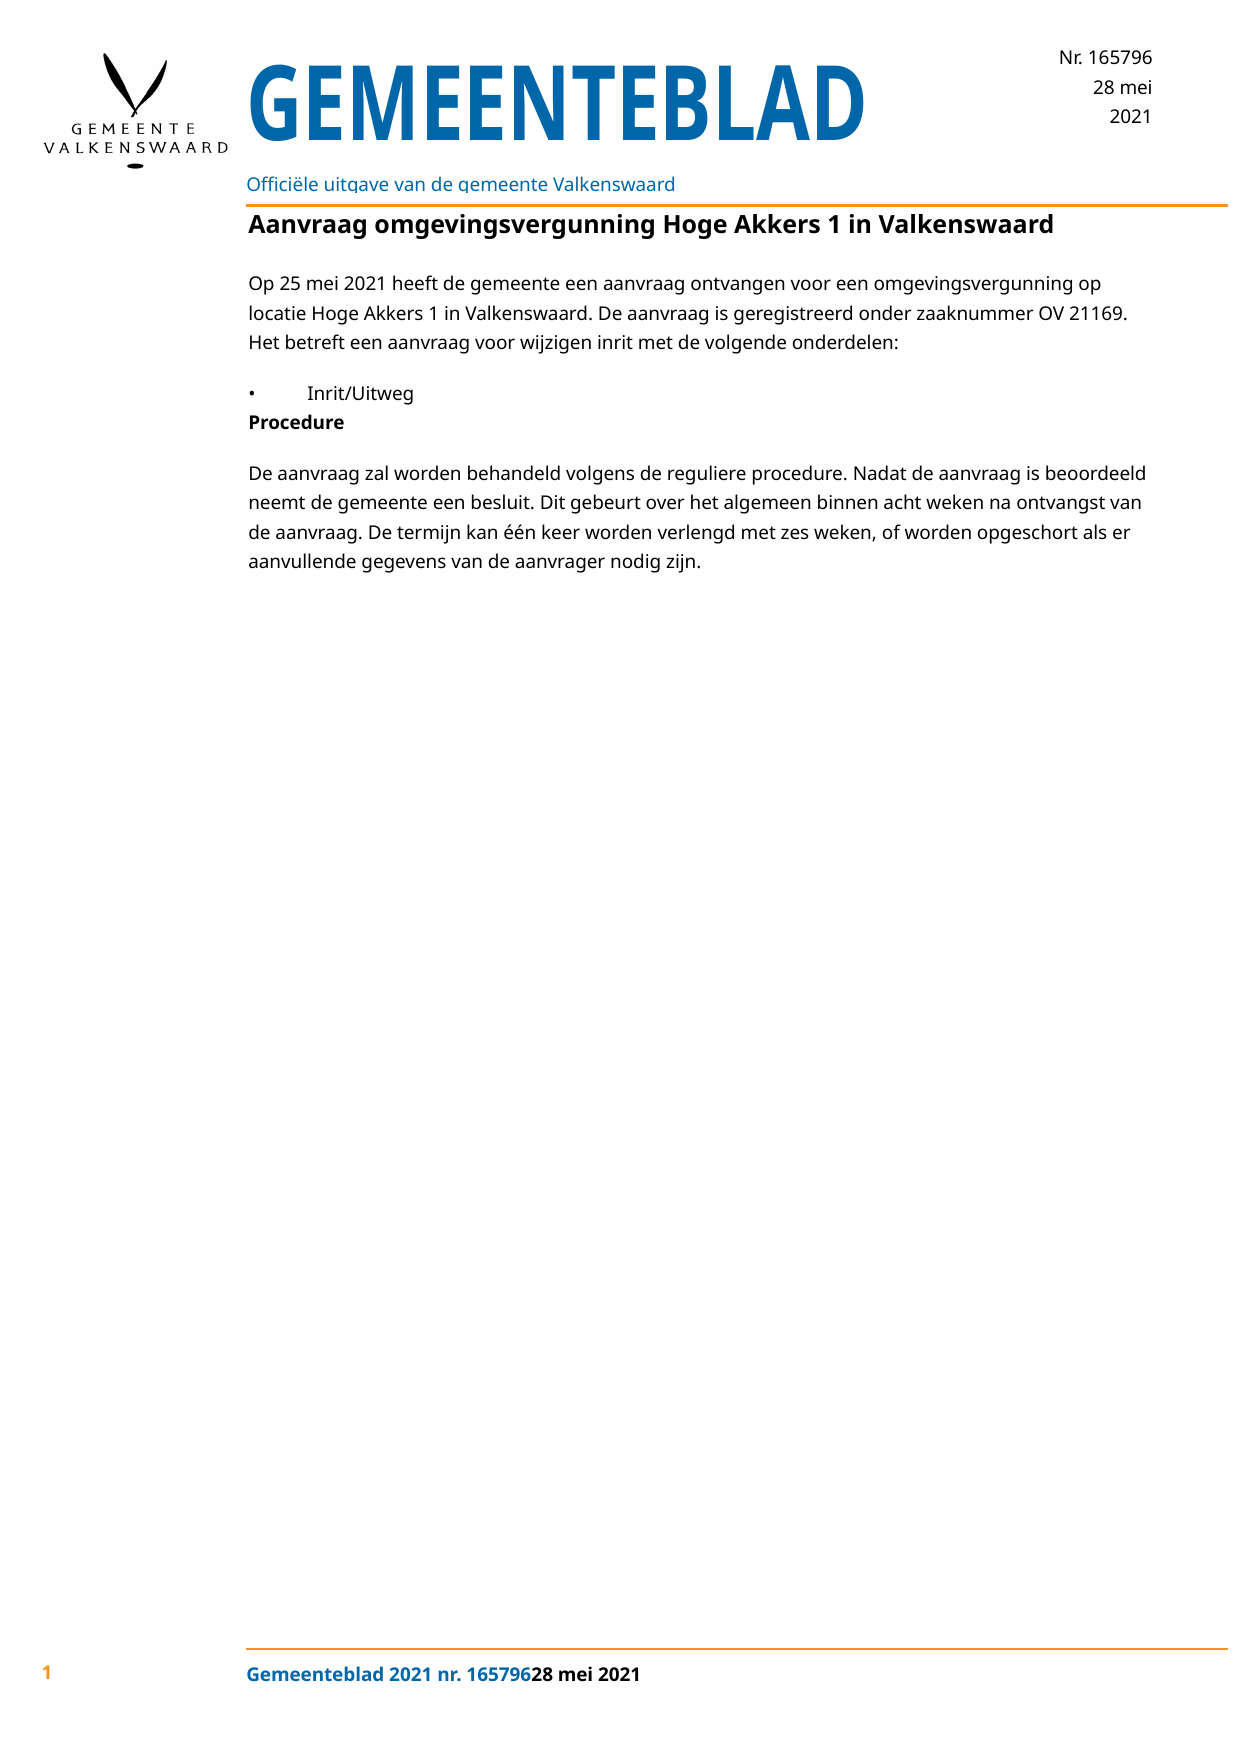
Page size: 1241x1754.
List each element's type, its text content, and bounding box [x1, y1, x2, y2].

list Inrit/Uitweg [248, 380, 1152, 406]
text Procedure [248, 409, 1152, 435]
text Op 25 mei 2021 heeft de gemeente een aanvraag ontvangen voor een omgevingsvergunning op locatie Hoge Akkers 1 in Valkenswaard. De aanvraag is geregistreerd onder zaaknummer OV 21169. Het betreft een aanvraag voor wijzigen inrit met de volgende onderdelen: [248, 270, 1152, 355]
text De aanvraag zal worden behandeld volgens de reguliere procedure. Nadat de aanvraag is beoordeeld neemt de gemeente een besluit. Dit gebeurt over het algemeen binnen acht weken na ontvangst van de aanvraag. De termijn kan één keer worden verlengd met zes weken, of worden opgeschort als er aanvullende gegevens van de aanvrager nodig zijn. [248, 460, 1152, 574]
text Aanvraag omgevingsvergunning Hoge Akkers 1 in Valkenswaard [248, 207, 1152, 241]
picture [41, 47, 231, 172]
